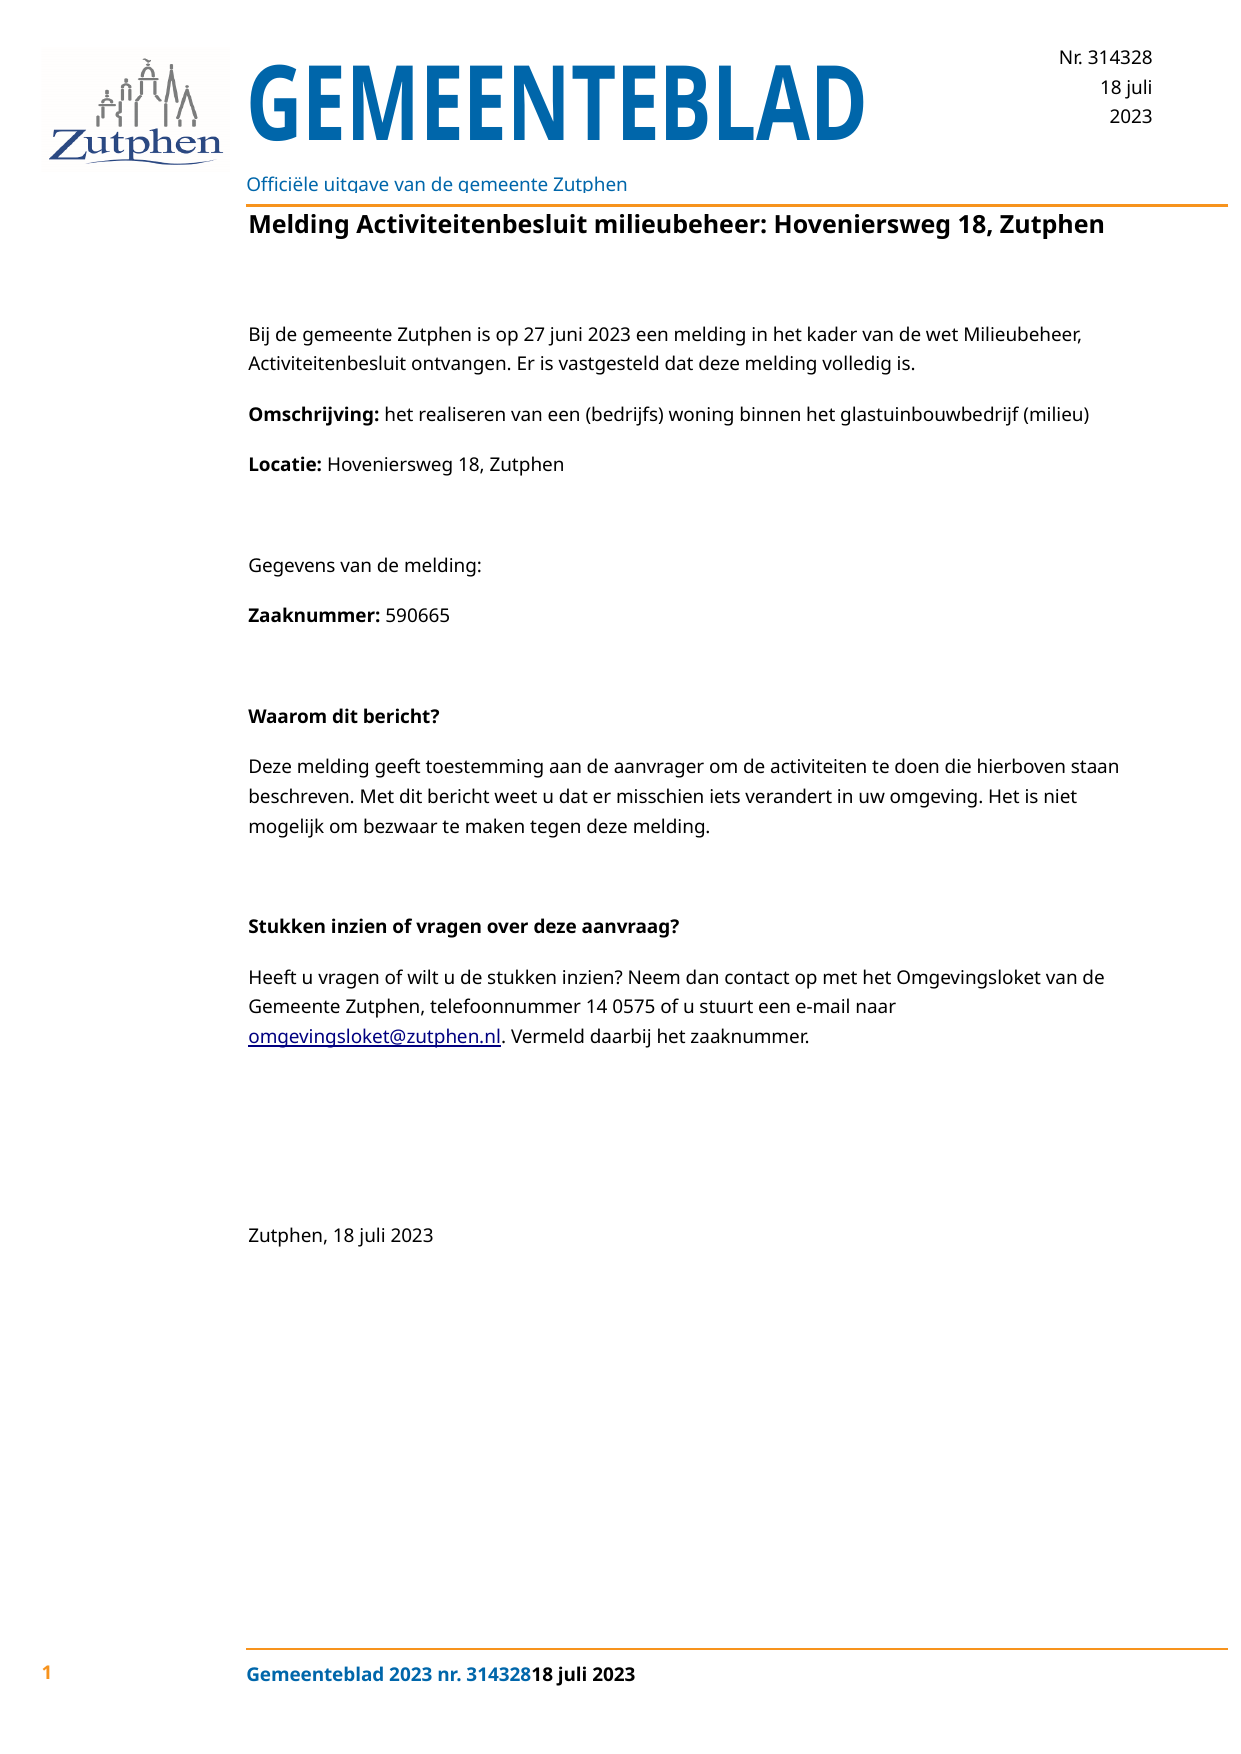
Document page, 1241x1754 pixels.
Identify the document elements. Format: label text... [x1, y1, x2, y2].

text Stukken inzien of vragen over deze aanvraag? [248, 914, 1152, 939]
picture [41, 47, 231, 172]
text Gegevens van de melding: [248, 552, 1152, 578]
text Heeft u vragen of wilt u de stukken inzien? Neem dan contact op met het Omgevingsloket van de Gemeente Zutphen, telefoonnummer 14 0575 of u stuurt een e-mail naar omgevingsloket@zutphen.nl. Vermeld daarbij het zaaknummer. [248, 964, 1152, 1049]
text Waarom dit bericht? [248, 703, 1152, 729]
text Omschrijving: het realiseren van een (bedrijfs) woning binnen het glastuinbouwbedrijf (milieu) [248, 401, 1152, 426]
text Zutphen, 18 juli 2023 [248, 1222, 1152, 1248]
text Bij de gemeente Zutphen is op 27 juni 2023 een melding in het kader van de wet Milieubeheer, Activiteitenbesluit ontvangen. Er is vastgesteld dat deze melding volledig is. [248, 321, 1152, 376]
text Locatie: Hoveniersweg 18, Zutphen [248, 451, 1152, 477]
text Melding Activiteitenbesluit milieubeheer: Hoveniersweg 18, Zutphen [248, 207, 1152, 241]
text Zaaknummer: 590665 [248, 602, 1152, 628]
text Deze melding geeft toestemming aan de aanvrager om de activiteiten te doen die hierboven staan beschreven. Met dit bericht weet u dat er misschien iets verandert in uw omgeving. Het is niet mogelijk om bezwaar te maken tegen deze melding. [248, 754, 1152, 838]
